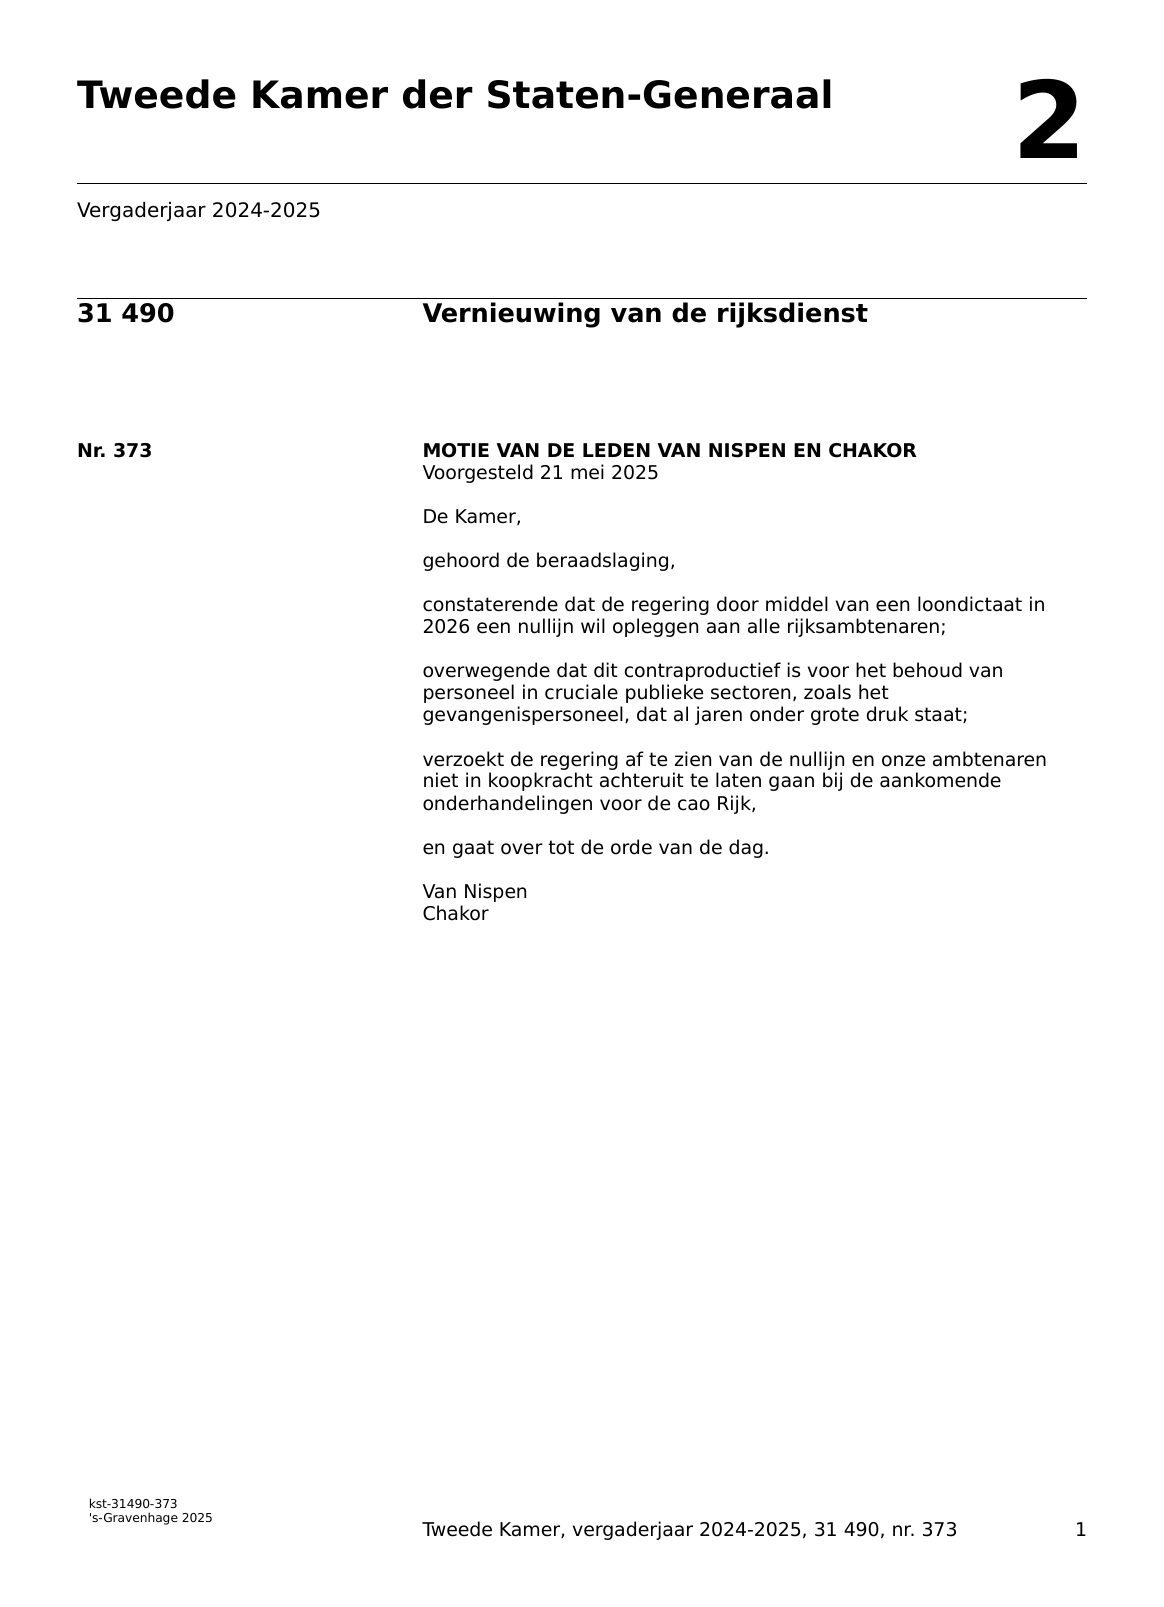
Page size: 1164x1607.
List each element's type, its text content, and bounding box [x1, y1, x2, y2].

text Chakor [422, 903, 1087, 925]
text De Kamer, [422, 506, 1087, 528]
text constaterende dat de regering door middel van een loondictaat in 2026 een nullijn wil opleggen aan alle rijksambtenaren; [422, 594, 1087, 638]
text Van Nispen [422, 881, 1087, 903]
text Voorgesteld 21 mei 2025 [422, 462, 1087, 484]
text gehoord de beraadslaging, [422, 550, 1087, 572]
text en gaat over tot de orde van de dag. [422, 837, 1087, 858]
text kst-31490-373 [88, 1497, 323, 1511]
text verzoekt de regering af te zien van de nullijn en onze ambtenaren niet in koopkracht achteruit te laten gaan bij de aankomende onderhandelingen voor de cao Rijk, [422, 748, 1087, 814]
table_cell Vergaderjaar 2024-2025 [77, 184, 1087, 298]
subtitle 31 490 Vernieuwing van de rijksdienst [77, 299, 1087, 329]
text overwegende dat dit contraproductief is voor het behoud van personeel in cruciale publieke sectoren, zoals het gevangenispersoneel, dat al jaren onder grote druk staat; [422, 660, 1087, 726]
table_header 2 [886, 59, 1087, 183]
table_header Tweede Kamer der Staten-Generaal [77, 59, 886, 183]
text 's-Gravenhage 2025 [88, 1511, 323, 1525]
subtitle Nr. 373 MOTIE VAN DE LEDEN VAN NISPEN EN CHAKOR [77, 440, 1087, 462]
